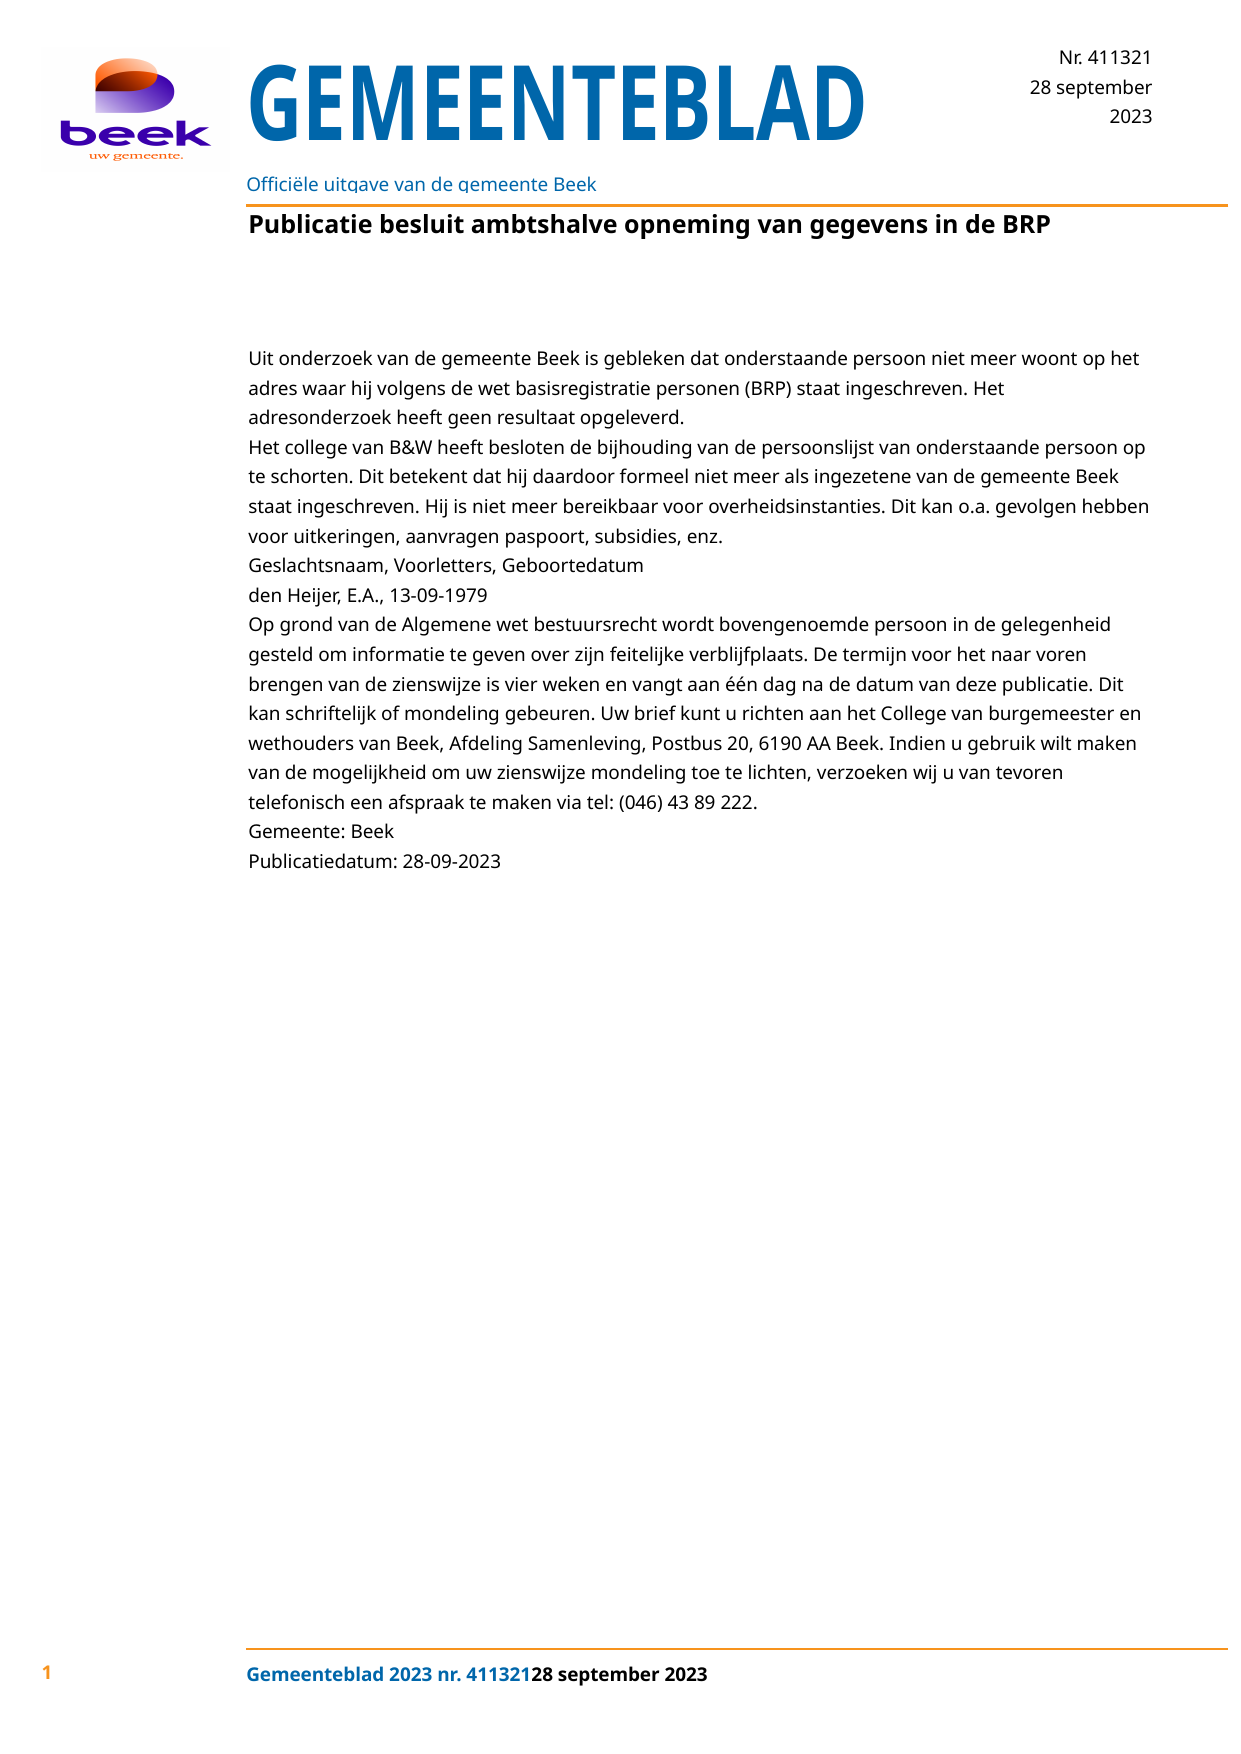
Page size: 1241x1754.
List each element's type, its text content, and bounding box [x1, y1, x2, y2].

text Op grond van de Algemene wet bestuursrecht wordt bovengenoemde persoon in de gelegenheid gesteld om informatie te geven over zijn feitelijke verblijfplaats. De termijn voor het naar voren brengen van de zienswijze is vier weken en vangt aan één dag na de datum van deze publicatie. Dit kan schriftelijk of mondeling gebeuren. Uw brief kunt u richten aan het College van burgemeester en wethouders van Beek, Afdeling Samenleving, Postbus 20, 6190 AA Beek. Indien u gebruik wilt maken van de mogelijkheid om uw zienswijze mondeling toe te lichten, verzoeken wij u van tevoren telefonisch een afspraak te maken via tel: (046) 43 89 222. [248, 612, 1152, 815]
text Uit onderzoek van de gemeente Beek is gebleken dat onderstaande persoon niet meer woont op het adres waar hij volgens de wet basisregistratie personen (BRP) staat ingeschreven. Het adresonderzoek heeft geen resultaat opgeleverd. [248, 345, 1152, 430]
picture [41, 47, 231, 172]
text den Heijer, E.A., 13-09-1979 [248, 582, 1152, 608]
text Het college van B&W heeft besloten de bijhouding van de persoonslijst van onderstaande persoon op te schorten. Dit betekent dat hij daardoor formeel niet meer als ingezetene van de gemeente Beek staat ingeschreven. Hij is niet meer bereikbaar voor overheidsinstanties. Dit kan o.a. gevolgen hebben voor uitkeringen, aanvragen paspoort, subsidies, enz. [248, 434, 1152, 548]
text Geslachtsnaam, Voorletters, Geboortedatum [248, 552, 1152, 578]
text Publicatie besluit ambtshalve opneming van gegevens in de BRP [248, 207, 1152, 241]
text Publicatiedatum: 28-09-2023 [248, 848, 1152, 874]
text Gemeente: Beek [248, 819, 1152, 844]
